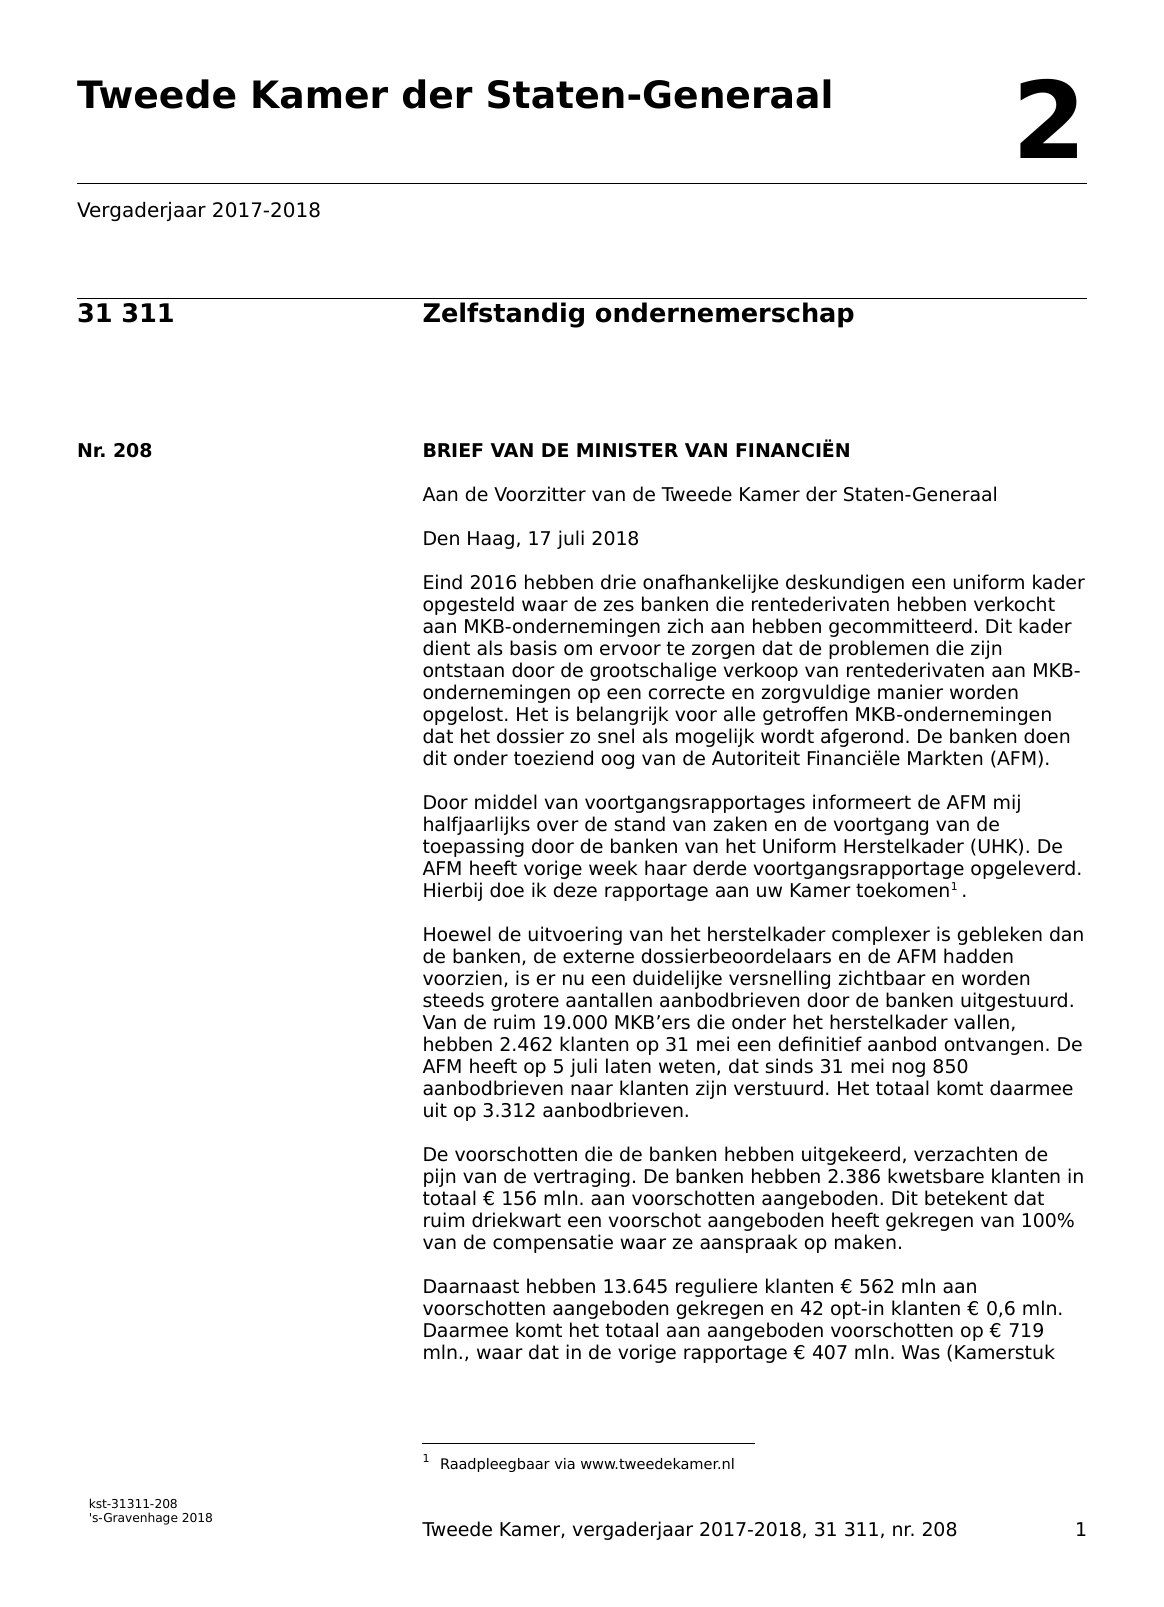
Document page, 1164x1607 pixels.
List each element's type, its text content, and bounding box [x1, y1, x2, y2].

table_header 2 [886, 59, 1087, 183]
text Aan de Voorzitter van de Tweede Kamer der Staten-Generaal [422, 484, 1087, 506]
text Raadpleegbaar via www.tweedekamer.nl [422, 1452, 1087, 1474]
text kst-31311-208 [88, 1497, 323, 1511]
text De voorschotten die de banken hebben uitgekeerd, verzachten de pijn van de vertraging. De banken hebben 2.386 kwetsbare klanten in totaal € 156 mln. aan voorschotten aangeboden. Dit betekent dat ruim driekwart een voorschot aangeboden heeft gekregen van 100% van de compensatie waar ze aanspraak op maken. [422, 1144, 1087, 1254]
text 's-Gravenhage 2018 [88, 1511, 323, 1525]
text Den Haag, 17 juli 2018 [422, 528, 1087, 550]
text Door middel van voortgangsrapportages informeert de AFM mij halfjaarlijks over de stand van zaken en de voortgang van de toepassing door de banken van het Uniform Herstelkader (UHK). De AFM heeft vorige week haar derde voortgangsrapportage opgeleverd. Hierbij doe ik deze rapportage aan uw Kamer toekomen. [422, 792, 1087, 902]
subtitle 31 311 Zelfstandig ondernemerschap [77, 299, 1087, 329]
table_header Tweede Kamer der Staten-Generaal [77, 59, 886, 183]
text Hoewel de uitvoering van het herstelkader complexer is gebleken dan de banken, de externe dossierbeoordelaars en de AFM hadden voorzien, is er nu een duidelijke versnelling zichtbaar en worden steeds grotere aantallen aanbodbrieven door de banken uitgestuurd. Van de ruim 19.000 MKB’ers die onder het herstelkader vallen, hebben 2.462 klanten op 31 mei een definitief aanbod ontvangen. De AFM heeft op 5 juli laten weten, dat sinds 31 mei nog 850 aanbodbrieven naar klanten zijn verstuurd. Het totaal komt daarmee uit op 3.312 aanbodbrieven. [422, 924, 1087, 1122]
text Daarnaast hebben 13.645 reguliere klanten € 562 mln aan voorschotten aangeboden gekregen en 42 opt-in klanten € 0,6 mln. Daarmee komt het totaal aan aangeboden voorschotten op € 719 mln., waar dat in de vorige rapportage € 407 mln. Was (Kamerstuk [422, 1276, 1087, 1364]
table_cell Vergaderjaar 2017-2018 [77, 184, 1087, 298]
text Eind 2016 hebben drie onafhankelijke deskundigen een uniform kader opgesteld waar de zes banken die rentederivaten hebben verkocht aan MKB-ondernemingen zich aan hebben gecommitteerd. Dit kader dient als basis om ervoor te zorgen dat de problemen die zijn ontstaan door de grootschalige verkoop van rentederivaten aan MKB-ondernemingen op een correcte en zorgvuldige manier worden opgelost. Het is belangrijk voor alle getroffen MKB-ondernemingen dat het dossier zo snel als mogelijk wordt afgerond. De banken doen dit onder toeziend oog van de Autoriteit Financiële Markten (AFM). [422, 572, 1087, 770]
subtitle Nr. 208 BRIEF VAN DE MINISTER VAN FINANCIËN [77, 440, 1087, 462]
